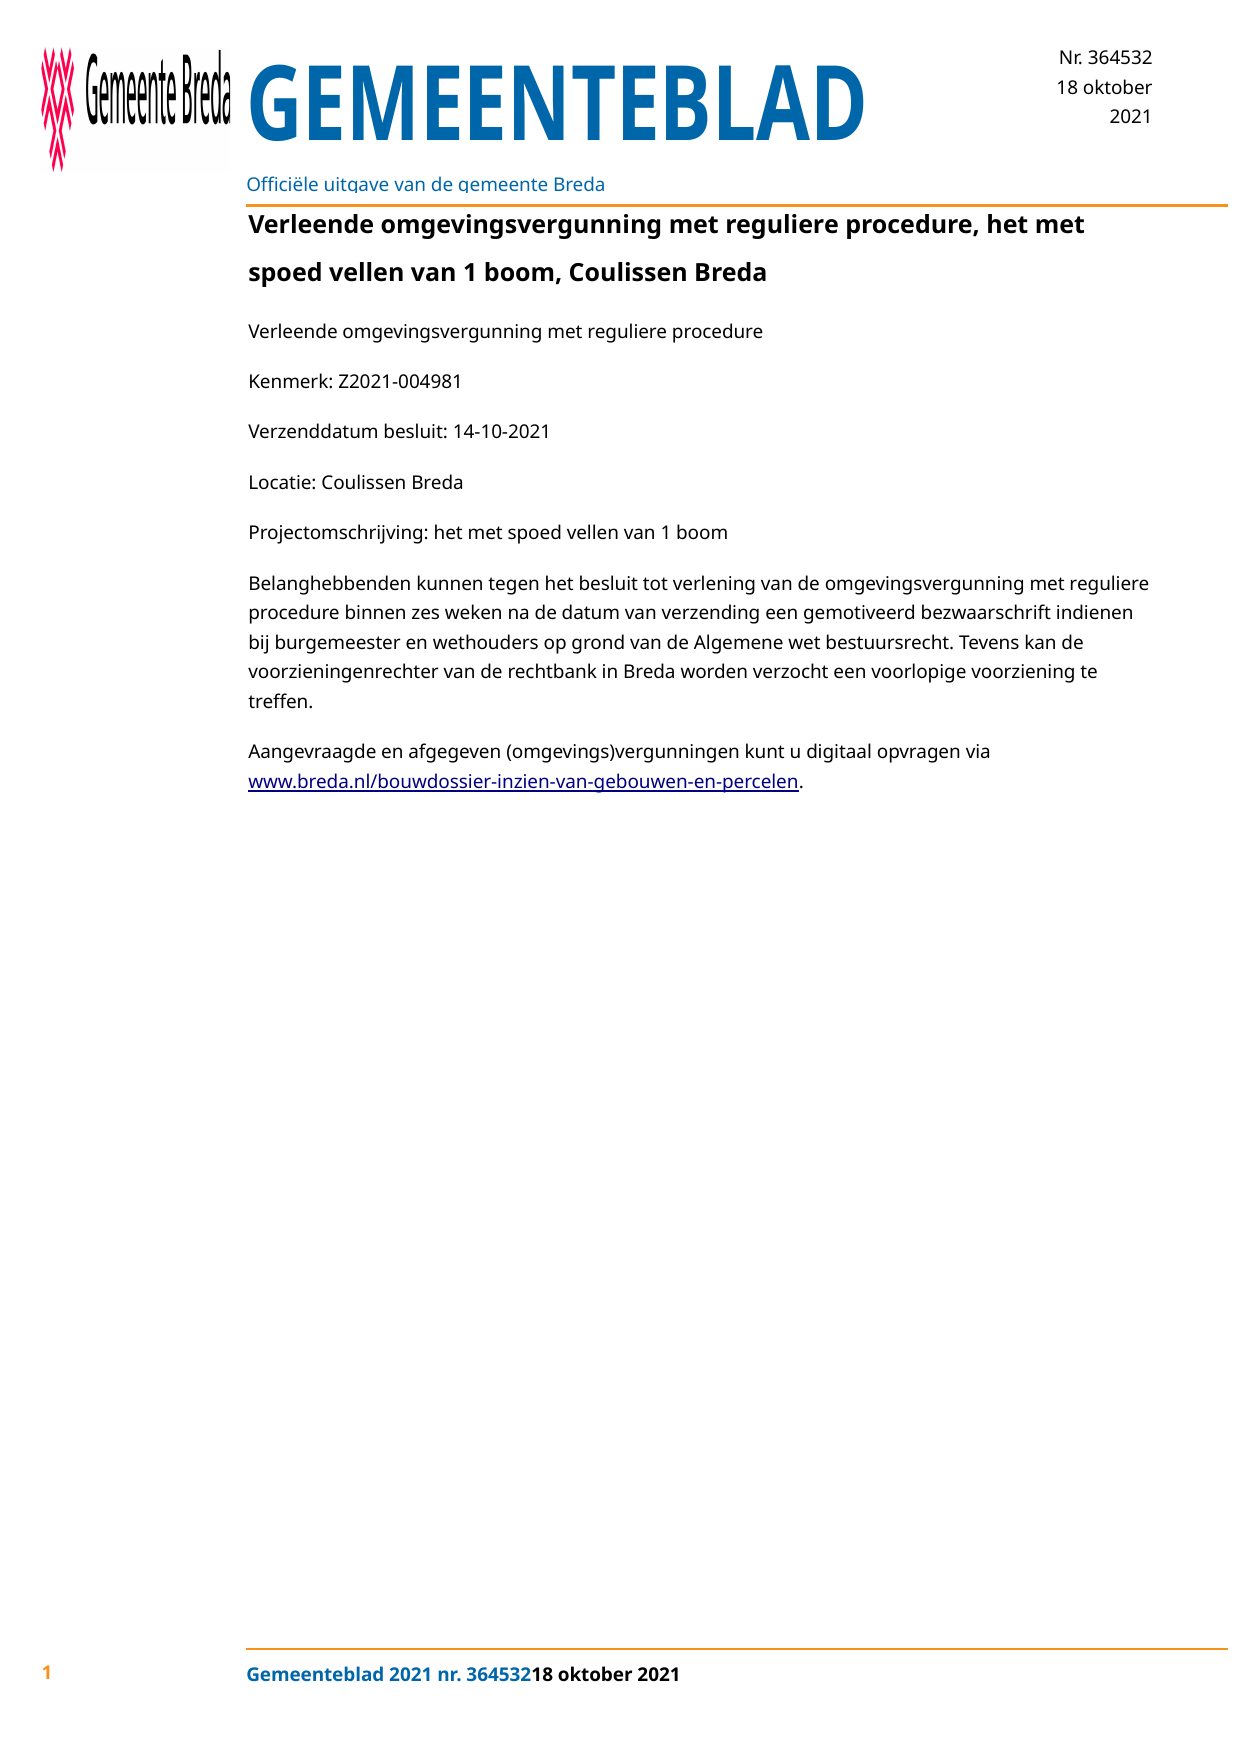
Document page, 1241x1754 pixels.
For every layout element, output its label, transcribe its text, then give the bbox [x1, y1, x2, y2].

text Verleende omgevingsvergunning met reguliere procedure [248, 318, 1152, 344]
text Locatie: Coulissen Breda [248, 469, 1152, 495]
text Aangevraagde en afgegeven (omgevings)vergunningen kunt u digitaal opvragen via www.breda.nl/bouwdossier-inzien-van-gebouwen-en-percelen. [248, 739, 1152, 794]
text Belanghebbenden kunnen tegen het besluit tot verlening van de omgevingsvergunning met reguliere procedure binnen zes weken na de datum van verzending een gemotiveerd bezwaarschrift indienen bij burgemeester en wethouders op grond van de Algemene wet bestuursrecht. Tevens kan de voorzieningenrechter van de rechtbank in Breda worden verzocht een voorlopige voorziening te treffen. [248, 570, 1152, 714]
text Verzenddatum besluit: 14-10-2021 [248, 419, 1152, 444]
text Verleende omgevingsvergunning met reguliere procedure, het met spoed vellen van 1 boom, Coulissen Breda [248, 207, 1152, 288]
picture [41, 47, 231, 172]
text Projectomschrijving: het met spoed vellen van 1 boom [248, 519, 1152, 545]
text Kenmerk: Z2021-004981 [248, 368, 1152, 394]
